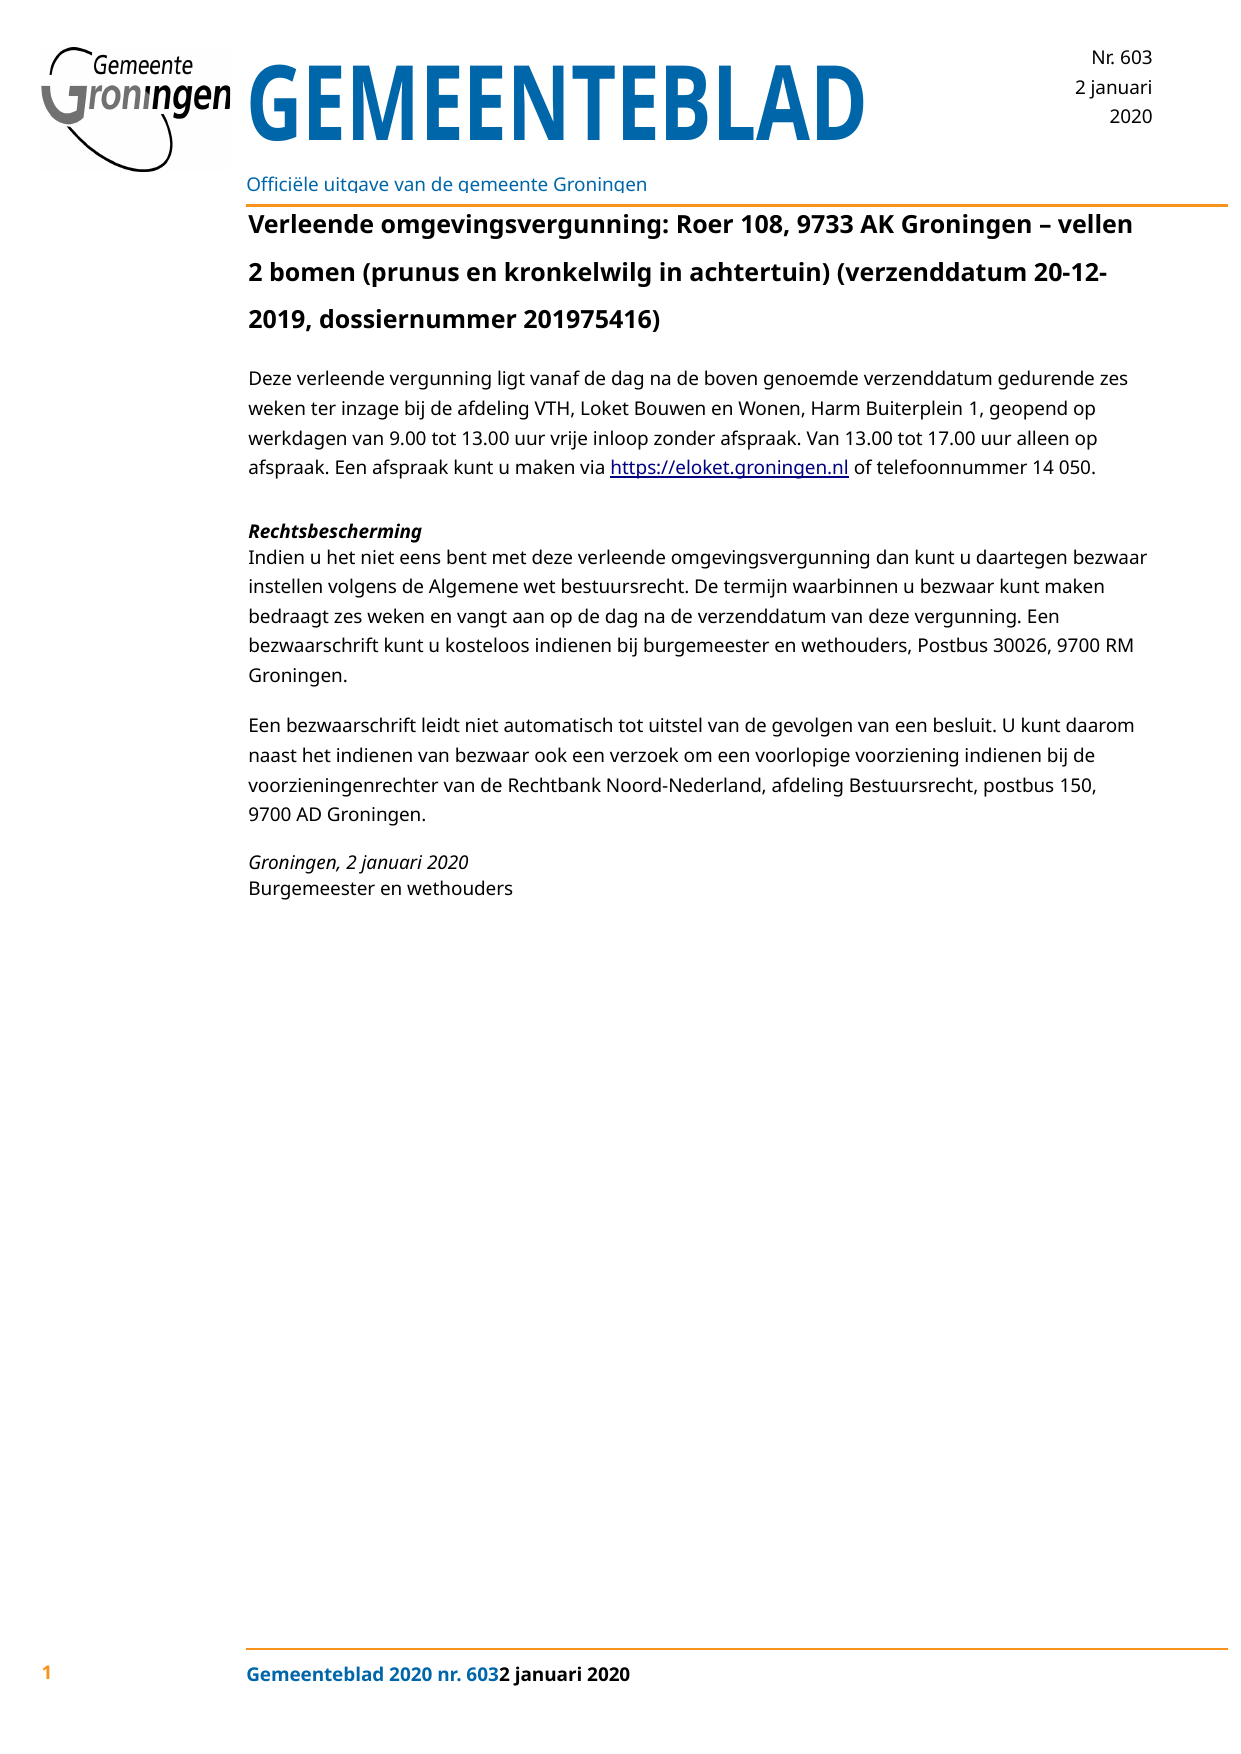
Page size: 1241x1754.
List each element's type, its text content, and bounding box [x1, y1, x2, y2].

text Deze verleende vergunning ligt vanaf de dag na de boven genoemde verzenddatum gedurende zes weken ter inzage bij de afdeling VTH, Loket Bouwen en Wonen, Harm Buiterplein 1, geopend op werkdagen van 9.00 tot 13.00 uur vrije inloop zonder afspraak. Van 13.00 tot 17.00 uur alleen op afspraak. Een afspraak kunt u maken via https://eloket.groningen.nl of telefoonnummer 14 050. [248, 366, 1152, 480]
picture [41, 47, 231, 172]
text Verleende omgevingsvergunning: Roer 108, 9733 AK Groningen – vellen 2 bomen (prunus en kronkelwilg in achtertuin) (verzenddatum 20-12-2019, dossiernummer 201975416) [248, 207, 1152, 336]
text Indien u het niet eens bent met deze verleende omgevingsvergunning dan kunt u daartegen bezwaar instellen volgens de Algemene wet bestuursrecht. De termijn waarbinnen u bezwaar kunt maken bedraagt zes weken en vangt aan op de dag na de verzenddatum van deze vergunning. Een bezwaarschrift kunt u kosteloos indienen bij burgemeester en wethouders, Postbus 30026, 9700 RM Groningen. [248, 544, 1152, 688]
text Een bezwaarschrift leidt niet automatisch tot uitstel van de gevolgen van een besluit. U kunt daarom naast het indienen van bezwaar ook een verzoek om een voorlopige voorziening indienen bij de voorzieningenrechter van de Rechtbank Noord-Nederland, afdeling Bestuursrecht, postbus 150, 9700 AD Groningen. [248, 713, 1152, 827]
text Groningen, 2 januari 2020 [248, 849, 1152, 875]
text Rechtsbescherming [248, 518, 1152, 544]
text Burgemeester en wethouders [248, 875, 1152, 901]
